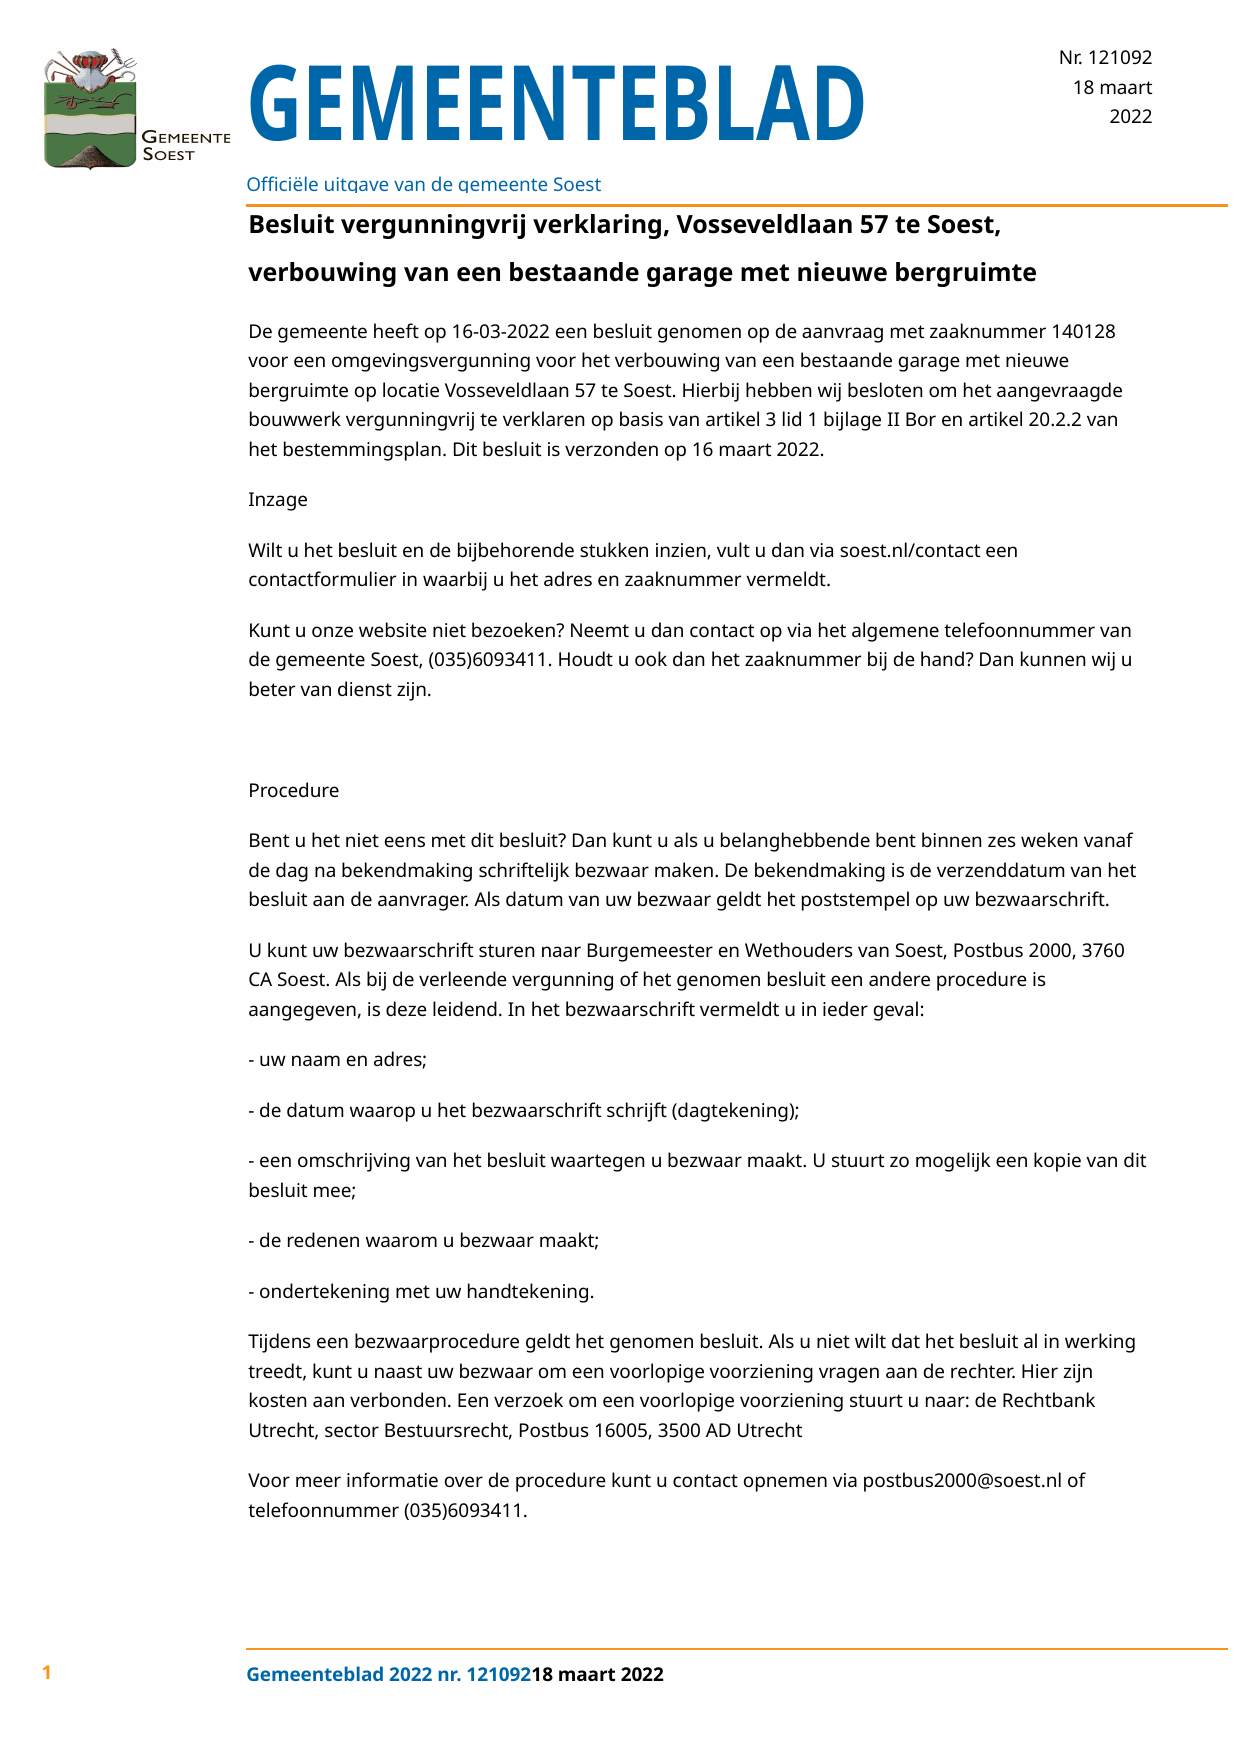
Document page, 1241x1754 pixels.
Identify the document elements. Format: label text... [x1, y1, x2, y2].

text - de datum waarop u het bezwaarschrift schrijft (dagtekening); [248, 1097, 1152, 1123]
text Besluit vergunningvrij verklaring, Vosseveldlaan 57 te Soest, verbouwing van een bestaande garage met nieuwe bergruimte [248, 207, 1152, 288]
text Inzage [248, 487, 1152, 512]
text Wilt u het besluit en de bijbehorende stukken inzien, vult u dan via soest.nl/contact een contactformulier in waarbij u het adres en zaaknummer vermeldt. [248, 537, 1152, 592]
text - de redenen waarom u bezwaar maakt; [248, 1227, 1152, 1253]
text U kunt uw bezwaarschrift sturen naar Burgemeester en Wethouders van Soest, Postbus 2000, 3760 CA Soest. Als bij de verleende vergunning of het genomen besluit een andere procedure is aangegeven, is deze leidend. In het bezwaarschrift vermeldt u in ieder geval: [248, 937, 1152, 1022]
text - uw naam en adres; [248, 1047, 1152, 1072]
text - een omschrijving van het besluit waartegen u bezwaar maakt. U stuurt zo mogelijk een kopie van dit besluit mee; [248, 1147, 1152, 1203]
text Voor meer informatie over de procedure kunt u contact opnemen via postbus2000@soest.nl of telefoonnummer (035)6093411. [248, 1467, 1152, 1523]
text Procedure [248, 777, 1152, 803]
text De gemeente heeft op 16-03-2022 een besluit genomen op de aanvraag met zaaknummer 140128 voor een omgevingsvergunning voor het verbouwing van een bestaande garage met nieuwe bergruimte op locatie Vosseveldlaan 57 te Soest. Hierbij hebben wij besloten om het aangevraagde bouwwerk vergunningvrij te verklaren op basis van artikel 3 lid 1 bijlage II Bor en artikel 20.2.2 van het bestemmingsplan. Dit besluit is verzonden op 16 maart 2022. [248, 318, 1152, 462]
picture [41, 47, 231, 172]
text - ondertekening met uw handtekening. [248, 1278, 1152, 1304]
text Bent u het niet eens met dit besluit? Dan kunt u als u belanghebbende bent binnen zes weken vanaf de dag na bekendmaking schriftelijk bezwaar maken. De bekendmaking is de verzenddatum van het besluit aan de aanvrager. Als datum van uw bezwaar geldt het poststempel op uw bezwaarschrift. [248, 827, 1152, 912]
text Kunt u onze website niet bezoeken? Neemt u dan contact op via het algemene telefoonnummer van de gemeente Soest, (035)6093411. Houdt u ook dan het zaaknummer bij de hand? Dan kunnen wij u beter van dienst zijn. [248, 617, 1152, 702]
text Tijdens een bezwaarprocedure geldt het genomen besluit. Als u niet wilt dat het besluit al in werking treedt, kunt u naast uw bezwaar om een voorlopige voorziening vragen aan de rechter. Hier zijn kosten aan verbonden. Een verzoek om een voorlopige voorziening stuurt u naar: de Rechtbank Utrecht, sector Bestuursrecht, Postbus 16005, 3500 AD Utrecht [248, 1328, 1152, 1443]
